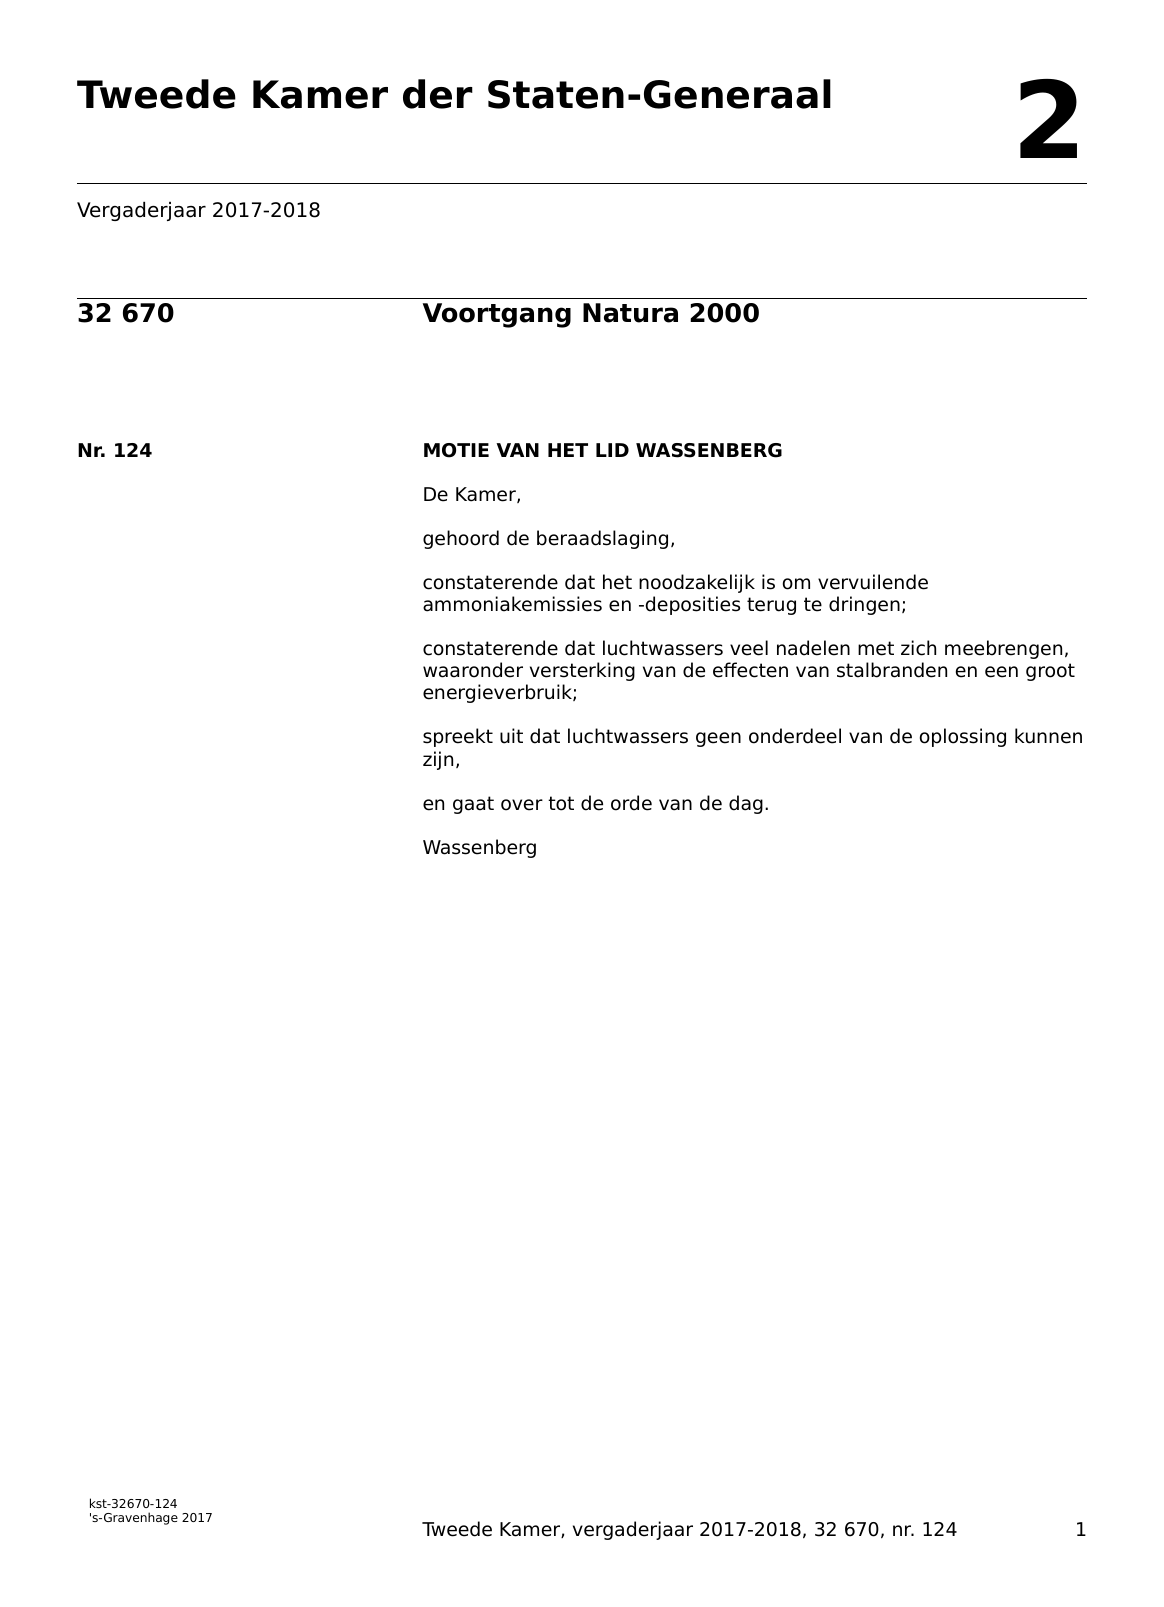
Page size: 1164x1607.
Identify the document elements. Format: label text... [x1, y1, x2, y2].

table_header 2 [886, 59, 1087, 183]
table_cell Vergaderjaar 2017-2018 [77, 184, 1087, 298]
text gehoord de beraadslaging, [422, 528, 1087, 550]
subtitle 32 670 Voortgang Natura 2000 [77, 299, 1087, 329]
subtitle Nr. 124 MOTIE VAN HET LID WASSENBERG [77, 440, 1087, 462]
text Wassenberg [422, 837, 1087, 859]
text constaterende dat het noodzakelijk is om vervuilende ammoniakemissies en -deposities terug te dringen; [422, 572, 1087, 616]
text spreekt uit dat luchtwassers geen onderdeel van de oplossing kunnen zijn, [422, 726, 1087, 770]
text kst-32670-124 [88, 1497, 323, 1511]
text en gaat over tot de orde van de dag. [422, 793, 1087, 814]
text De Kamer, [422, 484, 1087, 506]
text constaterende dat luchtwassers veel nadelen met zich meebrengen, waaronder versterking van de effecten van stalbranden en een groot energieverbruik; [422, 638, 1087, 704]
text 's-Gravenhage 2017 [88, 1511, 323, 1525]
table_header Tweede Kamer der Staten-Generaal [77, 59, 886, 183]
